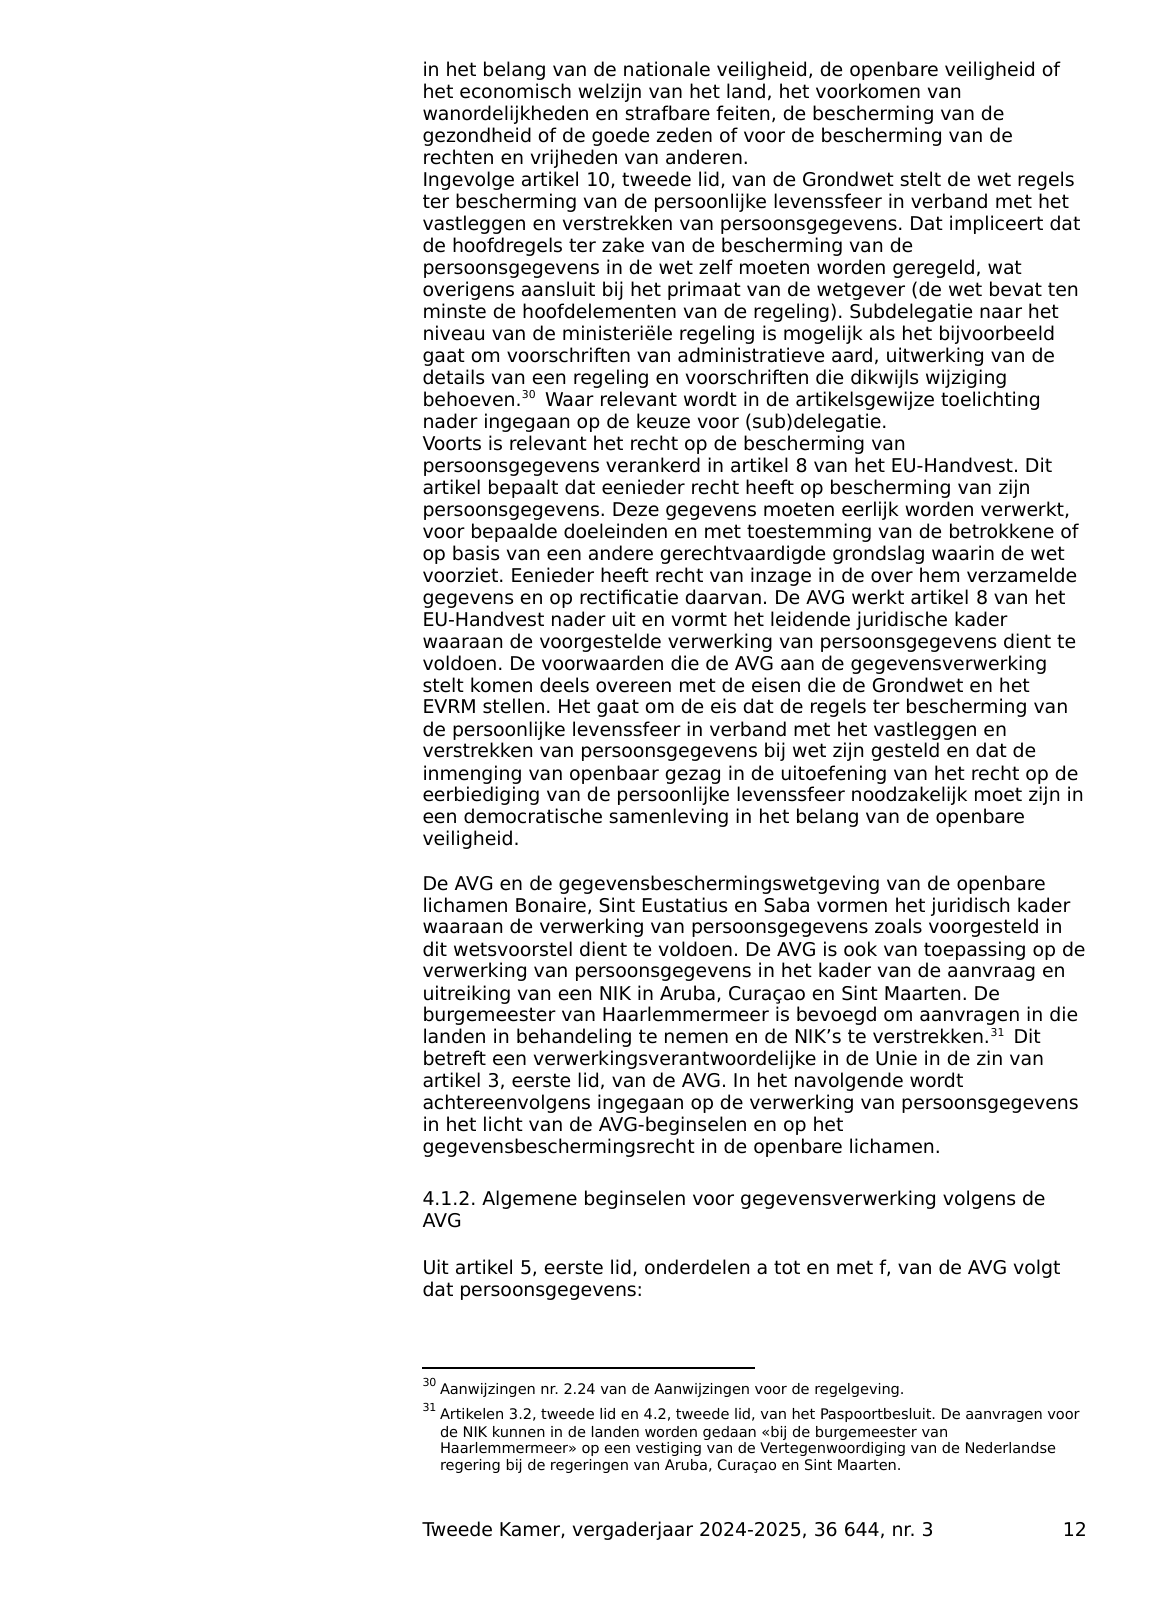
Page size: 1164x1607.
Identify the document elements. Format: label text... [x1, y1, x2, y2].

subtitle 4.1.2. Algemene beginselen voor gegevensverwerking volgens de AVG [422, 1188, 1087, 1232]
text Uit artikel 5, eerste lid, onderdelen a tot en met f, van de AVG volgt dat persoonsgegevens: [422, 1257, 1087, 1301]
text Voorts is relevant het recht op de bescherming van persoonsgegevens verankerd in artikel 8 van het EU-Handvest. Dit artikel bepaalt dat eenieder recht heeft op bescherming van zijn persoonsgegevens. Deze gegevens moeten eerlijk worden verwerkt, voor bepaalde doeleinden en met toestemming van de betrokkene of op basis van een andere gerechtvaardigde grondslag waarin de wet voorziet. Eenieder heeft recht van inzage in de over hem verzamelde gegevens en op rectificatie daarvan. De AVG werkt artikel 8 van het EU-Handvest nader uit en vormt het leidende juridische kader waaraan de voorgestelde verwerking van persoonsgegevens dient te voldoen. De voorwaarden die de AVG aan de gegevensverwerking stelt komen deels overeen met de eisen die de Grondwet en het EVRM stellen. Het gaat om de eis dat de regels ter bescherming van de persoonlijke levenssfeer in verband met het vastleggen en verstrekken van persoonsgegevens bij wet zijn gesteld en dat de inmenging van openbaar gezag in de uitoefening van het recht op de eerbiediging van de persoonlijke levenssfeer noodzakelijk moet zijn in een democratische samenleving in het belang van de openbare veiligheid. [422, 433, 1087, 850]
text Aanwijzingen nr. 2.24 van de Aanwijzingen voor de regelgeving. [422, 1377, 1087, 1399]
text in het belang van de nationale veiligheid, de openbare veiligheid of het economisch welzijn van het land, het voorkomen van wanordelijkheden en strafbare feiten, de bescherming van de gezondheid of de goede zeden of voor de bescherming van de rechten en vrijheden van anderen. [422, 59, 1087, 169]
text De AVG en de gegevensbeschermingswetgeving van de openbare lichamen Bonaire, Sint Eustatius en Saba vormen het juridisch kader waaraan de verwerking van persoonsgegevens zoals voorgesteld in dit wetsvoorstel dient te voldoen. De AVG is ook van toepassing op de verwerking van persoonsgegevens in het kader van de aanvraag en uitreiking van een NIK in Aruba, Curaçao en Sint Maarten. De burgemeester van Haarlemmermeer is bevoegd om aanvragen in die landen in behandeling te nemen en de NIK’s te verstrekken. Dit betreft een verwerkingsverantwoordelijke in de Unie in de zin van artikel 3, eerste lid, van de AVG. In het navolgende wordt achtereenvolgens ingegaan op de verwerking van persoonsgegevens in het licht van de AVG-beginselen en op het gegevensbeschermingsrecht in de openbare lichamen. [422, 872, 1087, 1158]
text Ingevolge artikel 10, tweede lid, van de Grondwet stelt de wet regels ter bescherming van de persoonlijke levenssfeer in verband met het vastleggen en verstrekken van persoonsgegevens. Dat impliceert dat de hoofdregels ter zake van de bescherming van de persoonsgegevens in de wet zelf moeten worden geregeld, wat overigens aansluit bij het primaat van de wetgever (de wet bevat ten minste de hoofdelementen van de regeling). Subdelegatie naar het niveau van de ministeriële regeling is mogelijk als het bijvoorbeeld gaat om voorschriften van administratieve aard, uitwerking van de details van een regeling en voorschriften die dikwijls wijziging behoeven. Waar relevant wordt in de artikelsgewijze toelichting nader ingegaan op de keuze voor (sub)delegatie. [422, 169, 1087, 433]
text Artikelen 3.2, tweede lid en 4.2, tweede lid, van het Paspoortbesluit. De aanvragen voor de NIK kunnen in de landen worden gedaan «bij de burgemeester van Haarlemmermeer» op een vestiging van de Vertegenwoordiging van de Nederlandse regering bij de regeringen van Aruba, Curaçao en Sint Maarten. [422, 1402, 1087, 1474]
